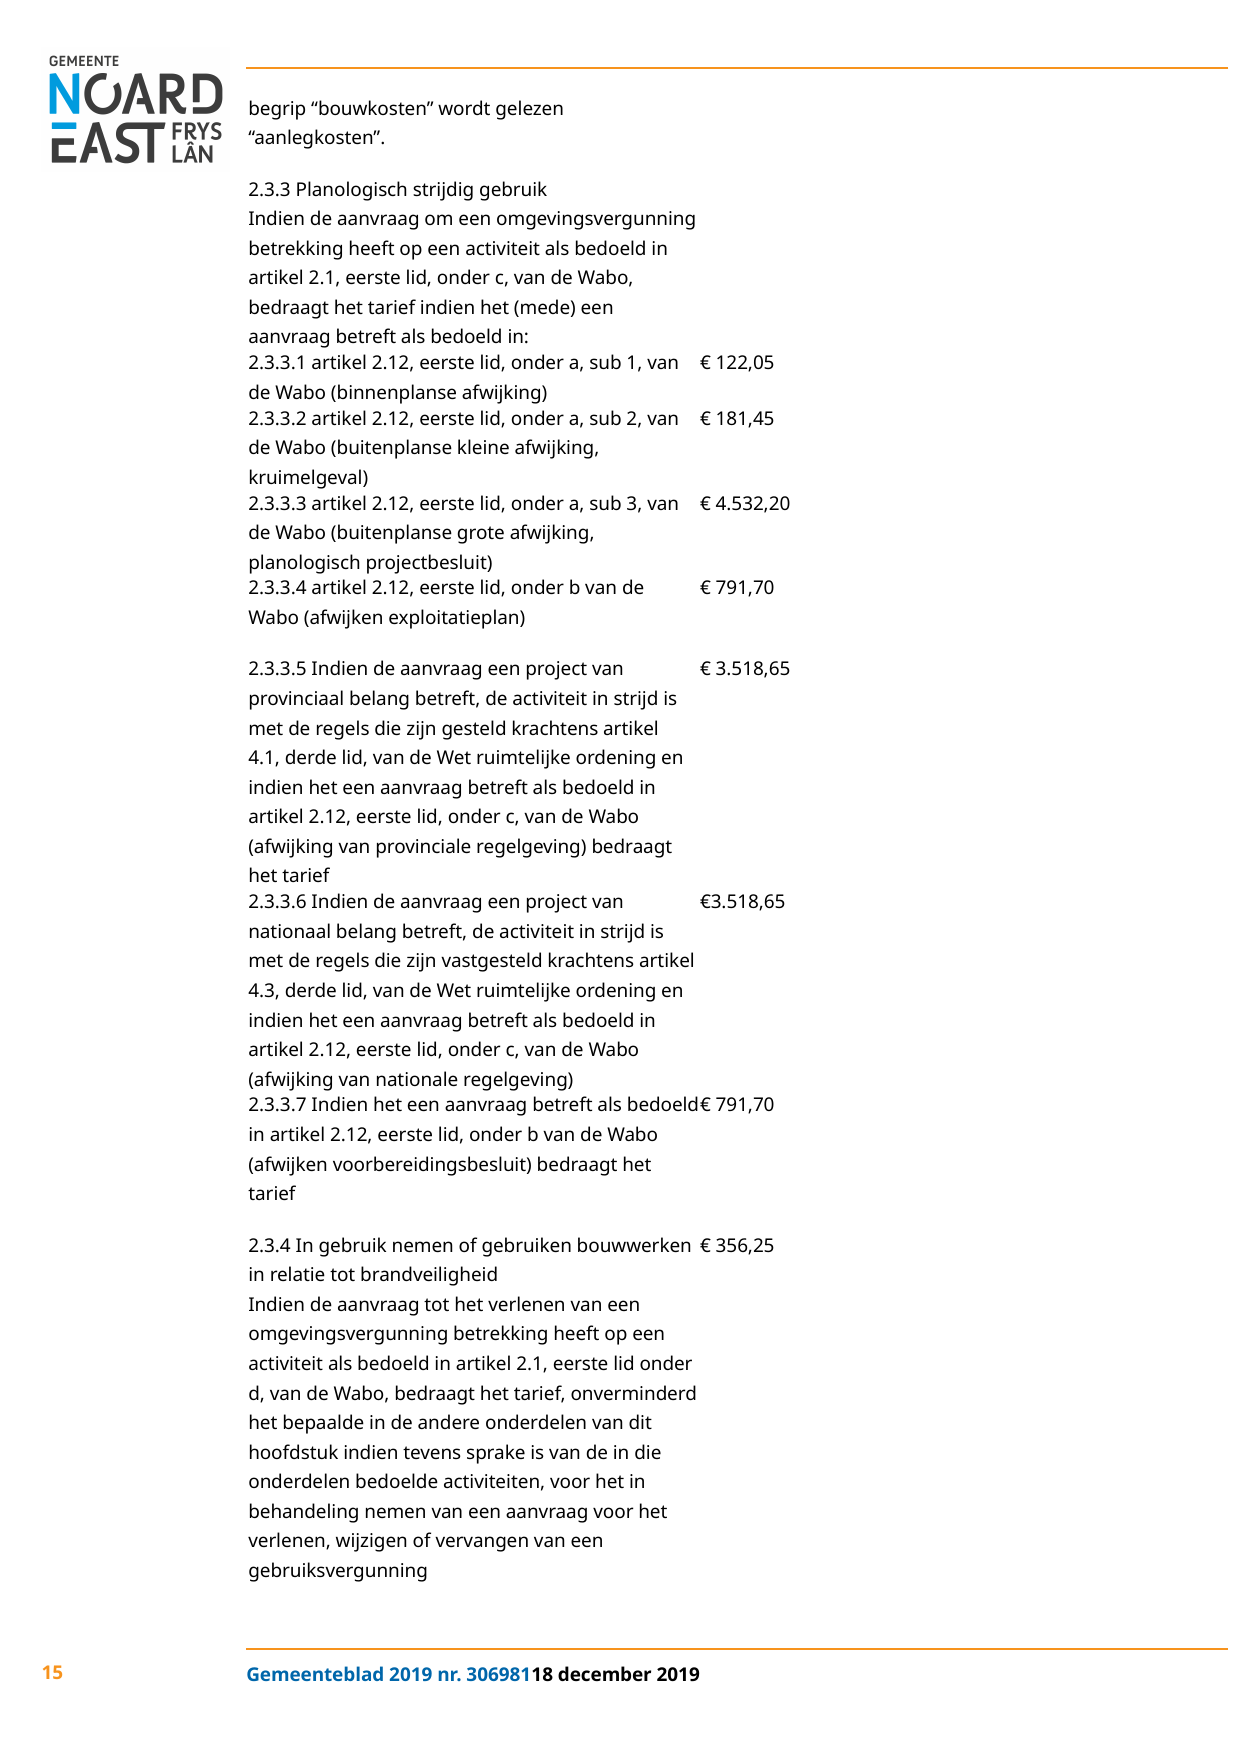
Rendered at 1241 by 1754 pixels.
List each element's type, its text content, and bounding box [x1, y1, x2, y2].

table_cell [700, 176, 1152, 349]
table_cell [700, 1583, 1152, 1609]
table_cell [248, 1583, 700, 1609]
table_cell begrip “bouwkosten” wordt gelezen “aanlegkosten”. [248, 95, 700, 150]
table_cell 2.3.3.1 artikel 2.12, eerste lid, onder a, sub 1, van de Wabo (binnenplanse afwijking) [248, 350, 700, 405]
table_cell 2.3.3.2 artikel 2.12, eerste lid, onder a, sub 2, van de Wabo (buitenplanse kleine afwijking, kruimelgeval) [248, 405, 700, 490]
table_cell €3.518,65 [700, 889, 1152, 1092]
table_cell [700, 150, 1152, 176]
picture [41, 47, 231, 172]
table_cell 2.3.3.6 Indien de aanvraag een project van nationaal belang betreft, de activiteit in strijd is met de regels die zijn vastgesteld krachtens artikel 4.3, derde lid, van de Wet ruimtelijke ordening en indien het een aanvraag betreft als bedoeld in artikel 2.12, eerste lid, onder c, van de Wabo (afwijking van nationale regelgeving) [248, 889, 700, 1092]
table_cell € 791,70 [700, 1092, 1152, 1206]
table_cell 2.3.3.5 Indien de aanvraag een project van provinciaal belang betreft, de activiteit in strijd is met de regels die zijn gesteld krachtens artikel 4.1, derde lid, van de Wet ruimtelijke ordening en indien het een aanvraag betreft als bedoeld in artikel 2.12, eerste lid, onder c, van de Wabo (afwijking van provinciale regelgeving) bedraagt het tarief [248, 656, 700, 888]
table_cell 2.3.3 Planologisch strijdig gebruik Indien de aanvraag om een omgevingsvergunning betrekking heeft op een activiteit als bedoeld in artikel 2.1, eerste lid, onder c, van de Wabo, bedraagt het tarief indien het (mede) een aanvraag betreft als bedoeld in: [248, 176, 700, 349]
table_cell € 4.532,20 [700, 490, 1152, 574]
table_cell [700, 95, 1152, 150]
table_cell 2.3.3.3 artikel 2.12, eerste lid, onder a, sub 3, van de Wabo (buitenplanse grote afwijking, planologisch projectbesluit) [248, 490, 700, 574]
table_cell € 356,25 [700, 1232, 1152, 1583]
table_cell € 122,05 [700, 350, 1152, 405]
table_cell 2.3.3.7 Indien het een aanvraag betreft als bedoeld in artikel 2.12, eerste lid, onder b van de Wabo (afwijken voorbereidingsbesluit) bedraagt het tarief [248, 1092, 700, 1206]
table_cell [248, 630, 700, 656]
table_cell € 181,45 [700, 405, 1152, 490]
table_cell € 791,70 [700, 575, 1152, 630]
table_cell [700, 630, 1152, 656]
table_cell [248, 150, 700, 176]
table_cell 2.3.4 In gebruik nemen of gebruiken bouwwerken in relatie tot brandveiligheid Indien de aanvraag tot het verlenen van een omgevingsvergunning betrekking heeft op een activiteit als bedoeld in artikel 2.1, eerste lid onder d, van de Wabo, bedraagt het tarief, onverminderd het bepaalde in de andere onderdelen van dit hoofdstuk indien tevens sprake is van de in die onderdelen bedoelde activiteiten, voor het in behandeling nemen van een aanvraag voor het verlenen, wijzigen of vervangen van een gebruiksvergunning [248, 1232, 700, 1583]
table_cell € 3.518,65 [700, 656, 1152, 888]
table_cell [700, 1206, 1152, 1232]
table_cell [248, 1206, 700, 1232]
table_cell 2.3.3.4 artikel 2.12, eerste lid, onder b van de Wabo (afwijken exploitatieplan) [248, 575, 700, 630]
